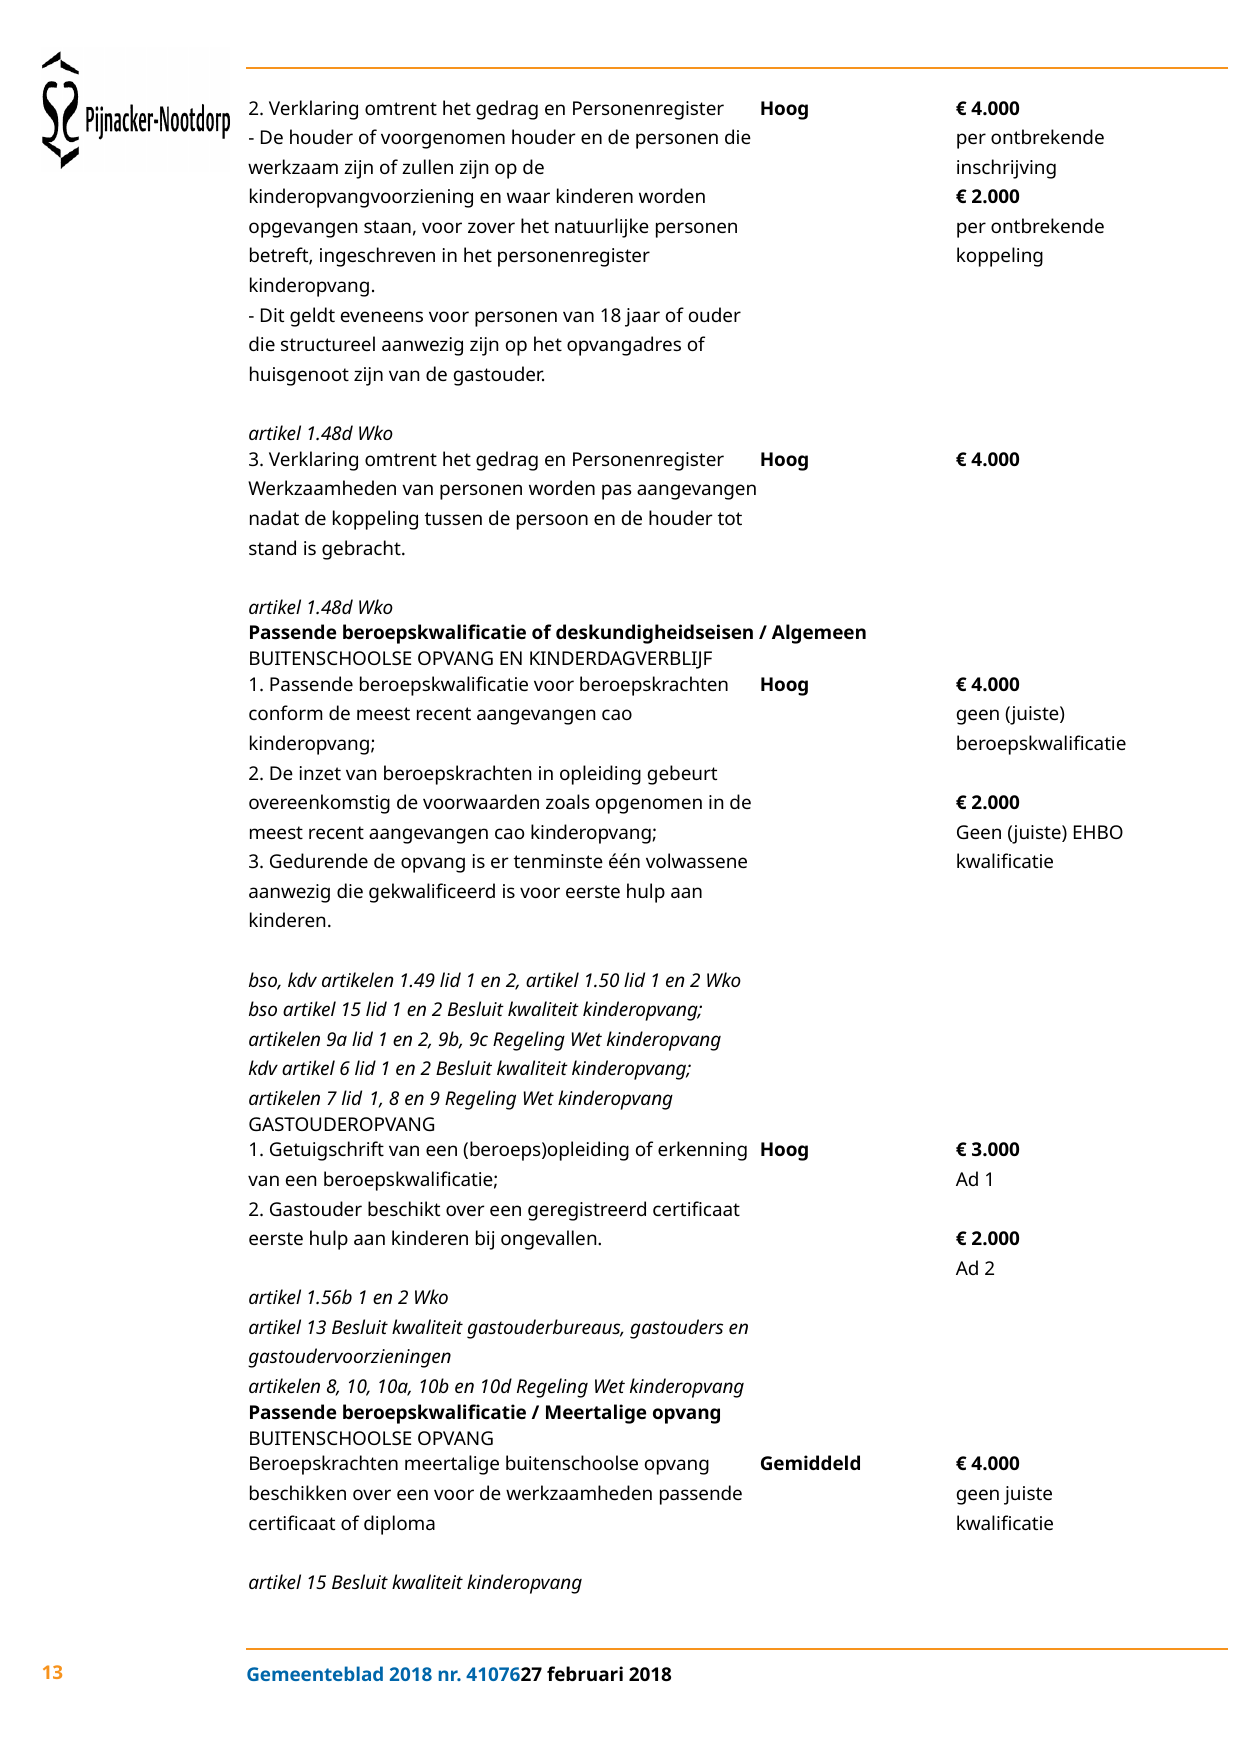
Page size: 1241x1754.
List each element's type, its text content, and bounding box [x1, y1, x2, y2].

table_cell € 4.000 per ontbrekende inschrijving € 2.000 per ontbrekende koppeling [956, 95, 1152, 446]
table_cell Hoog [760, 1137, 956, 1399]
table_cell Hoog [760, 671, 956, 1111]
table_cell 1. Getuigschrift van een (beroeps)opleiding of erkenning van een beroepskwalificatie; 2. Gastouder beschikt over een geregistreerd certificaat eerste hulp aan kinderen bij ongevallen. artikel 1.56b 1 en 2 Wko artikel 13 Besluit kwaliteit gastouderbureaus, gastouders en gastoudervoorzieningen artikelen 8, 10, 10a, 10b en 10d Regeling Wet kinderopvang [248, 1137, 759, 1399]
table_cell Hoog [760, 446, 956, 619]
table_cell BUITENSCHOOLSE OPVANG [248, 1425, 1152, 1451]
table_cell 1. Passende beroepskwalificatie voor beroepskrachten conform de meest recent aangevangen cao kinderopvang; 2. De inzet van beroepskrachten in opleiding gebeurt overeenkomstig de voorwaarden zoals opgenomen in de meest recent aangevangen cao kinderopvang; 3. Gedurende de opvang is er tenminste één volwassene aanwezig die gekwalificeerd is voor eerste hulp aan kinderen. bso, kdv artikelen 1.49 lid 1 en 2, artikel 1.50 lid 1 en 2 Wko bso artikel 15 lid 1 en 2 Besluit kwaliteit kinderopvang; artikelen 9a lid 1 en 2, 9b, 9c Regeling Wet kinderopvang kdv artikel 6 lid 1 en 2 Besluit kwaliteit kinderopvang; artikelen 7 lid 1, 8 en 9 Regeling Wet kinderopvang [248, 671, 759, 1111]
table_cell € 4.000 geen juiste kwalificatie [956, 1451, 1152, 1594]
picture [41, 47, 231, 172]
table_cell Passende beroepskwalificatie / Meertalige opvang [248, 1399, 1152, 1425]
table_cell GASTOUDEROPVANG [248, 1111, 1152, 1137]
table_cell 2. Verklaring omtrent het gedrag en Personenregister - De houder of voorgenomen houder en de personen die werkzaam zijn of zullen zijn op de kinderopvangvoorziening en waar kinderen worden opgevangen staan, voor zover het natuurlijke personen betreft, ingeschreven in het personenregister kinderopvang. - Dit geldt eveneens voor personen van 18 jaar of ouder die structureel aanwezig zijn op het opvangadres of huisgenoot zijn van de gastouder. artikel 1.48d Wko [248, 95, 759, 446]
table_cell € 3.000 Ad 1 € 2.000 Ad 2 [956, 1137, 1152, 1399]
table_cell Beroepskrachten meertalige buitenschoolse opvang beschikken over een voor de werkzaamheden passende certificaat of diploma artikel 15 Besluit kwaliteit kinderopvang [248, 1451, 759, 1594]
table_cell Gemiddeld [760, 1451, 956, 1594]
table_cell Passende beroepskwalificatie of deskundigheidseisen / Algemeen [248, 620, 1152, 645]
table_cell € 4.000 [956, 446, 1152, 619]
table_cell € 4.000 geen (juiste) beroepskwalificatie € 2.000 Geen (juiste) EHBO kwalificatie [956, 671, 1152, 1111]
table_cell 3. Verklaring omtrent het gedrag en Personenregister Werkzaamheden van personen worden pas aangevangen nadat de koppeling tussen de persoon en de houder tot stand is gebracht. artikel 1.48d Wko [248, 446, 759, 619]
table_cell Hoog [760, 95, 956, 446]
table_cell BUITENSCHOOLSE OPVANG EN KINDERDAGVERBLIJF [248, 645, 1152, 671]
